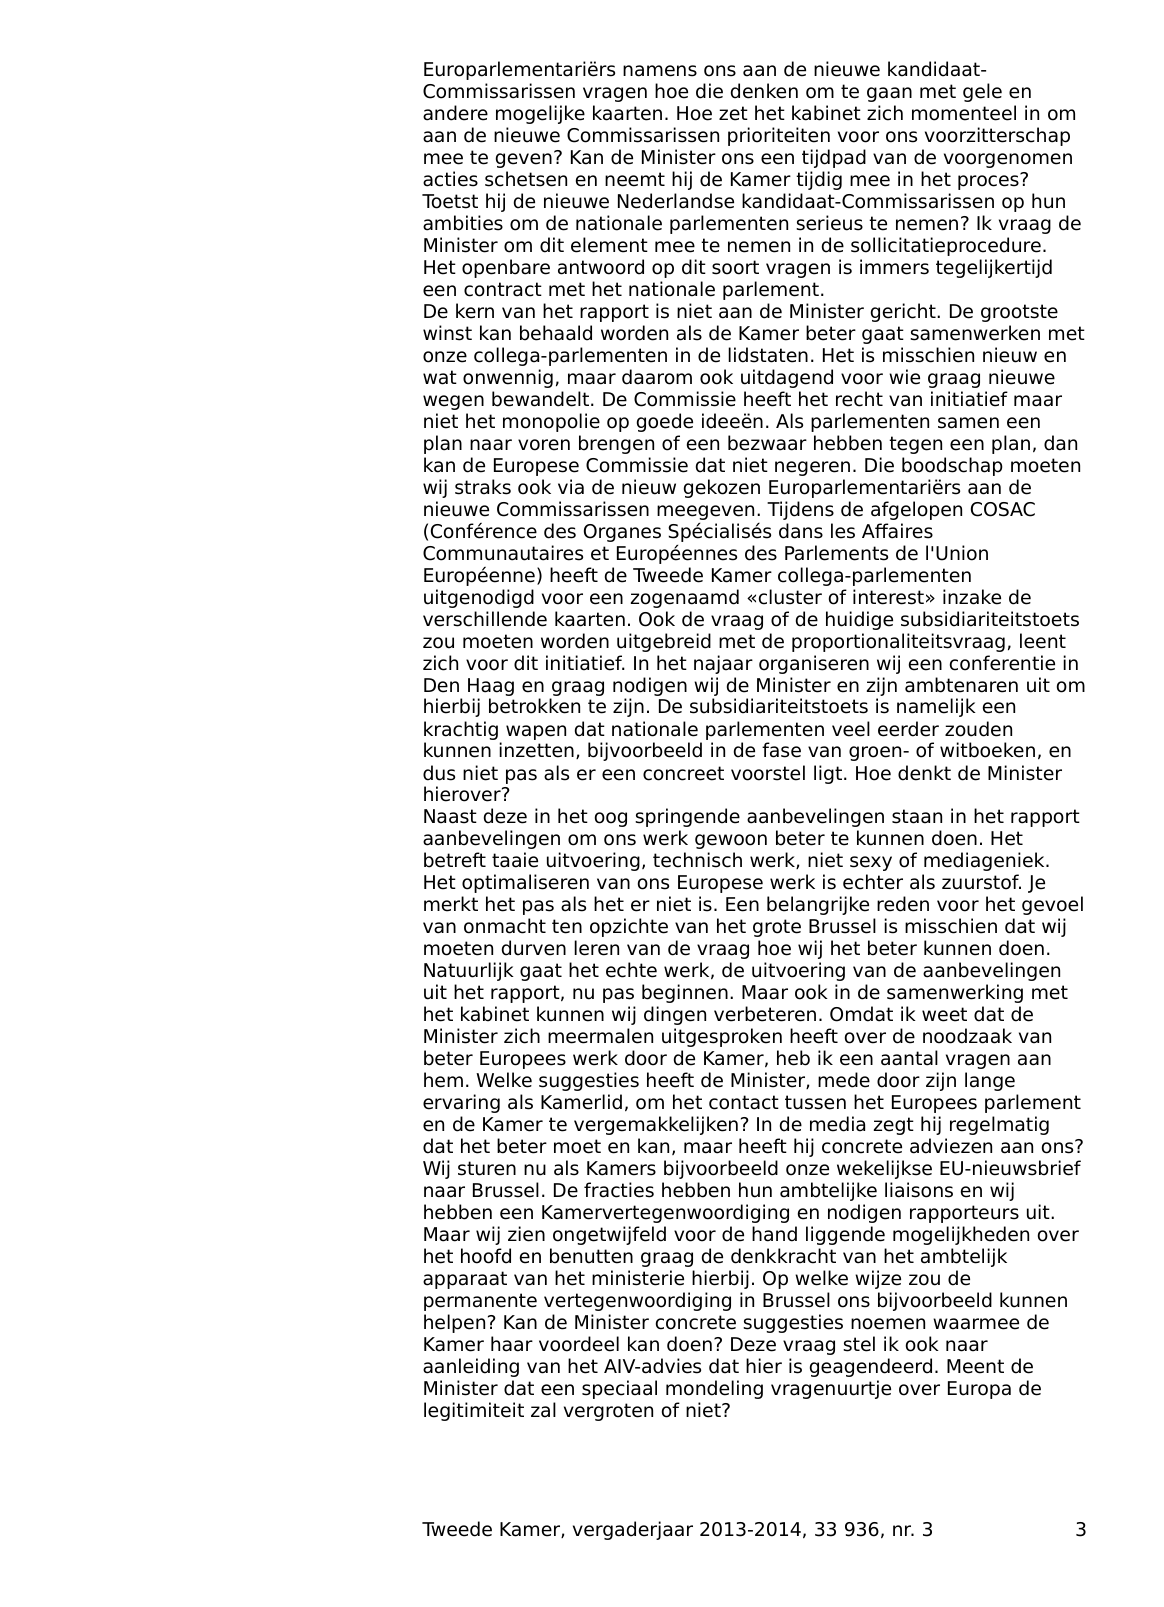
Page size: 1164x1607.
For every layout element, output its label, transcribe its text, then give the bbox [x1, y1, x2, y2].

text Europarlementariërs namens ons aan de nieuwe kandidaat-Commissarissen vragen hoe die denken om te gaan met gele en andere mogelijke kaarten. Hoe zet het kabinet zich momenteel in om aan de nieuwe Commissarissen prioriteiten voor ons voorzitterschap mee te geven? Kan de Minister ons een tijdpad van de voorgenomen acties schetsen en neemt hij de Kamer tijdig mee in het proces? Toetst hij de nieuwe Nederlandse kandidaat-Commissarissen op hun ambities om de nationale parlementen serieus te nemen? Ik vraag de Minister om dit element mee te nemen in de sollicitatieprocedure. Het openbare antwoord op dit soort vragen is immers tegelijkertijd een contract met het nationale parlement. [422, 59, 1087, 301]
text Naast deze in het oog springende aanbevelingen staan in het rapport aanbevelingen om ons werk gewoon beter te kunnen doen. Het betreft taaie uitvoering, technisch werk, niet sexy of mediageniek. Het optimaliseren van ons Europese werk is echter als zuurstof. Je merkt het pas als het er niet is. Een belangrijke reden voor het gevoel van onmacht ten opzichte van het grote Brussel is misschien dat wij moeten durven leren van de vraag hoe wij het beter kunnen doen. Natuurlijk gaat het echte werk, de uitvoering van de aanbevelingen uit het rapport, nu pas beginnen. Maar ook in de samenwerking met het kabinet kunnen wij dingen verbeteren. Omdat ik weet dat de Minister zich meermalen uitgesproken heeft over de noodzaak van beter Europees werk door de Kamer, heb ik een aantal vragen aan hem. Welke suggesties heeft de Minister, mede door zijn lange ervaring als Kamerlid, om het contact tussen het Europees parlement en de Kamer te vergemakkelijken? In de media zegt hij regelmatig dat het beter moet en kan, maar heeft hij concrete adviezen aan ons? Wij sturen nu als Kamers bijvoorbeeld onze wekelijkse EU-nieuwsbrief naar Brussel. De fracties hebben hun ambtelijke liaisons en wij hebben een Kamervertegenwoordiging en nodigen rapporteurs uit. Maar wij zien ongetwijfeld voor de hand liggende mogelijkheden over het hoofd en benutten graag de denkkracht van het ambtelijk apparaat van het ministerie hierbij. Op welke wijze zou de permanente vertegenwoordiging in Brussel ons bijvoorbeeld kunnen helpen? Kan de Minister concrete suggesties noemen waarmee de Kamer haar voordeel kan doen? Deze vraag stel ik ook naar aanleiding van het AIV-advies dat hier is geagendeerd. Meent de Minister dat een speciaal mondeling vragenuurtje over Europa de legitimiteit zal vergroten of niet? [422, 806, 1087, 1422]
text De kern van het rapport is niet aan de Minister gericht. De grootste winst kan behaald worden als de Kamer beter gaat samenwerken met onze collega-parlementen in de lidstaten. Het is misschien nieuw en wat onwennig, maar daarom ook uitdagend voor wie graag nieuwe wegen bewandelt. De Commissie heeft het recht van initiatief maar niet het monopolie op goede ideeën. Als parlementen samen een plan naar voren brengen of een bezwaar hebben tegen een plan, dan kan de Europese Commissie dat niet negeren. Die boodschap moeten wij straks ook via de nieuw gekozen Europarlementariërs aan de nieuwe Commissarissen meegeven. Tijdens de afgelopen COSAC (Conférence des Organes Spécialisés dans les Affaires Communautaires et Européennes des Parlements de l'Union Européenne) heeft de Tweede Kamer collega-parlementen uitgenodigd voor een zogenaamd «cluster of interest» inzake de verschillende kaarten. Ook de vraag of de huidige subsidiariteitstoets zou moeten worden uitgebreid met de proportionaliteitsvraag, leent zich voor dit initiatief. In het najaar organiseren wij een conferentie in Den Haag en graag nodigen wij de Minister en zijn ambtenaren uit om hierbij betrokken te zijn. De subsidiariteitstoets is namelijk een krachtig wapen dat nationale parlementen veel eerder zouden kunnen inzetten, bijvoorbeeld in de fase van groen- of witboeken, en dus niet pas als er een concreet voorstel ligt. Hoe denkt de Minister hierover? [422, 301, 1087, 806]
